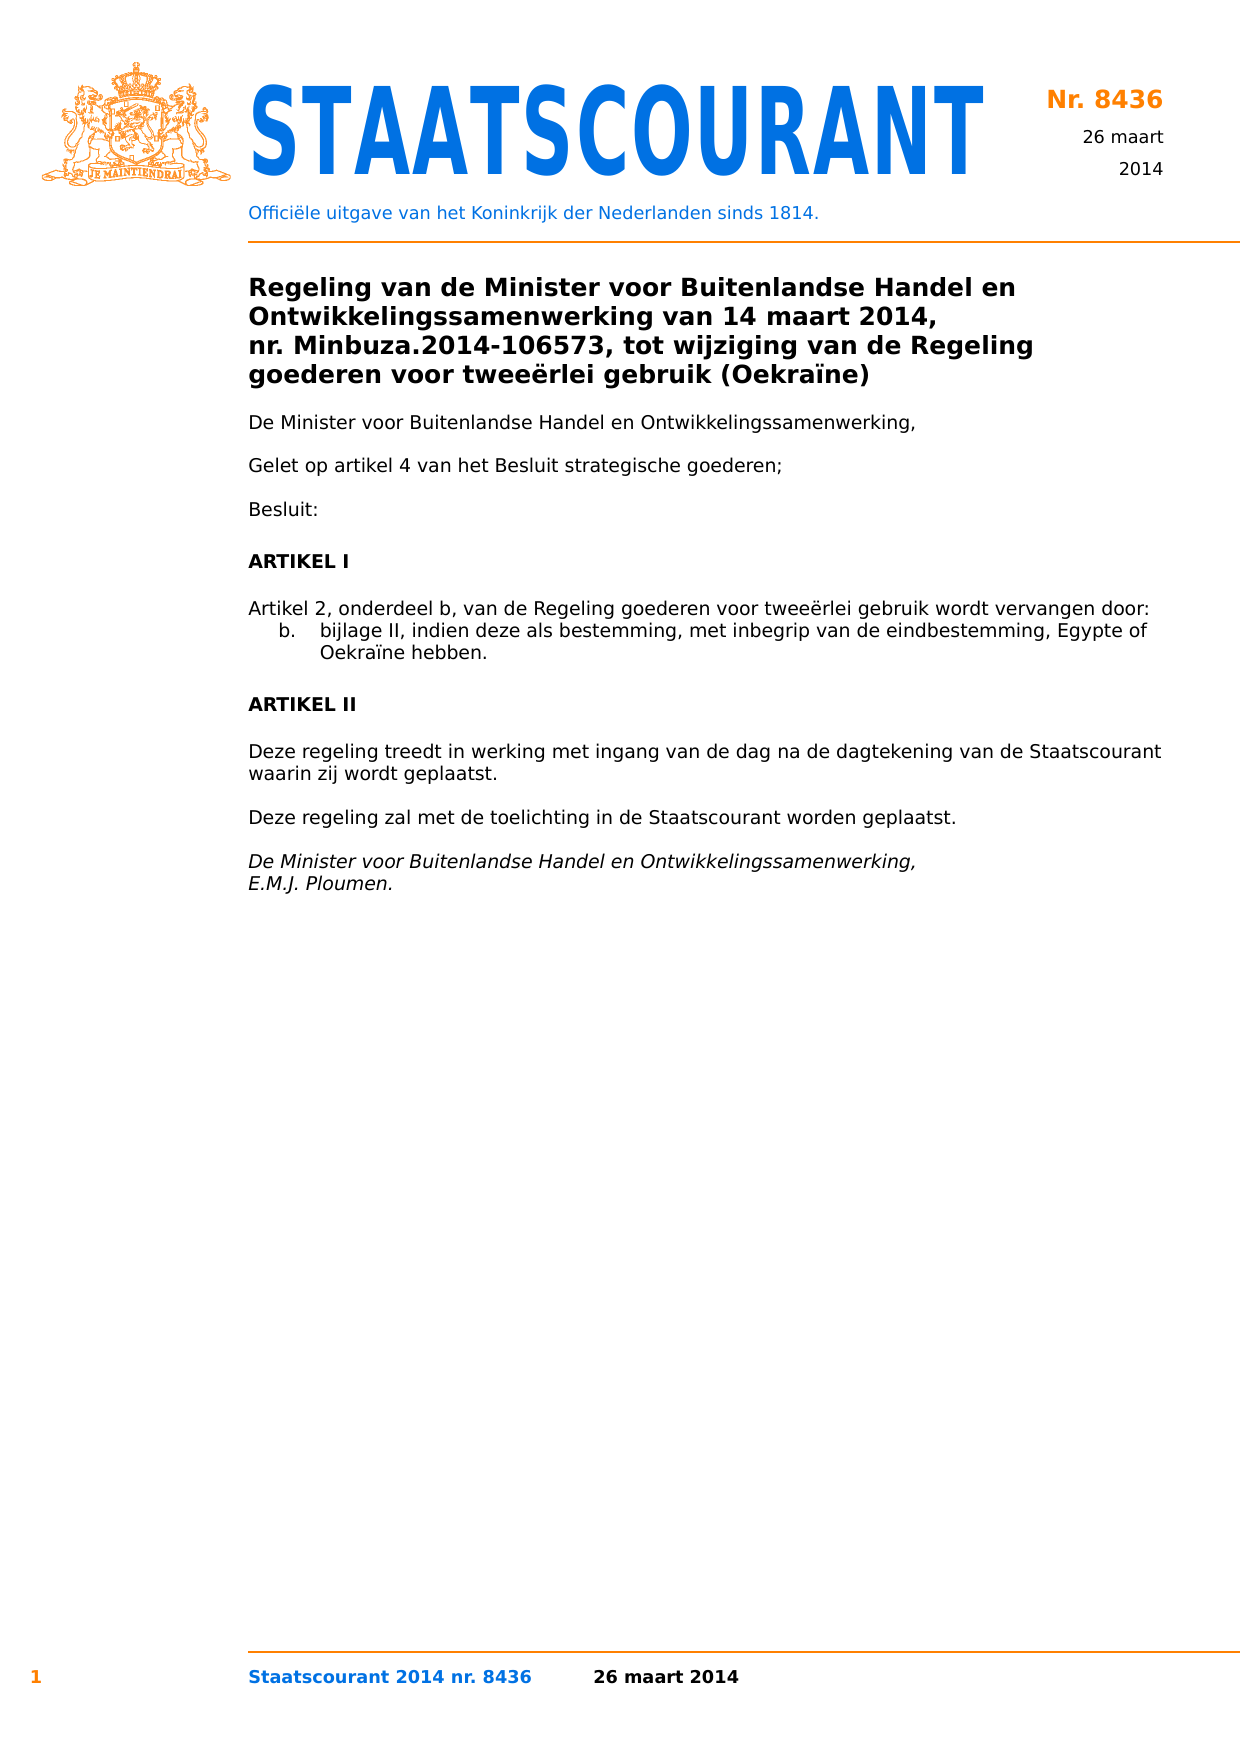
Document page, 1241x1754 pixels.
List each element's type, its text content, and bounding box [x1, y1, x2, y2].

subtitle ARTIKEL II [248, 694, 1163, 716]
picture [41, 62, 231, 186]
text b. bijlage II, indien deze als bestemming, met inbegrip van de eindbestemming, Egypte of Oekraïne hebben. [278, 620, 1163, 664]
text Deze regeling treedt in werking met ingang van de dag na de dagtekening van de Staatscourant waarin zij wordt geplaatst. [248, 741, 1163, 785]
subtitle Regeling van de Minister voor Buitenlandse Handel en Ontwikkelingssamenwerking van 14 maart 2014, nr. Minbuza.2014-106573, tot wijziging van de Regeling goederen voor tweeërlei gebruik (Oekraïne) [248, 273, 1163, 390]
text Besluit: [248, 499, 1163, 521]
text Deze regeling zal met de toelichting in de Staatscourant worden geplaatst. [248, 807, 1163, 829]
text De Minister voor Buitenlandse Handel en Ontwikkelingssamenwerking, [248, 412, 1163, 433]
table_cell Officiële uitgave van het Koninkrijk der Nederlanden sinds 1814. [248, 203, 1240, 241]
table_cell 26 maart [998, 121, 1240, 153]
text De Minister voor Buitenlandse Handel en Ontwikkelingssamenwerking, E.M.J. Ploumen. [248, 851, 1163, 895]
table_cell 2014 [998, 153, 1240, 203]
text Gelet op artikel 4 van het Besluit strategische goederen; [248, 455, 1163, 477]
subtitle ARTIKEL I [248, 551, 1163, 573]
text Artikel 2, onderdeel b, van de Regeling goederen voor tweeërlei gebruik wordt vervangen door: [248, 598, 1163, 620]
table_header Nr. 8436 [998, 62, 1240, 121]
table_header [25, 62, 248, 241]
table_header STAATSCOURANT [248, 62, 998, 203]
